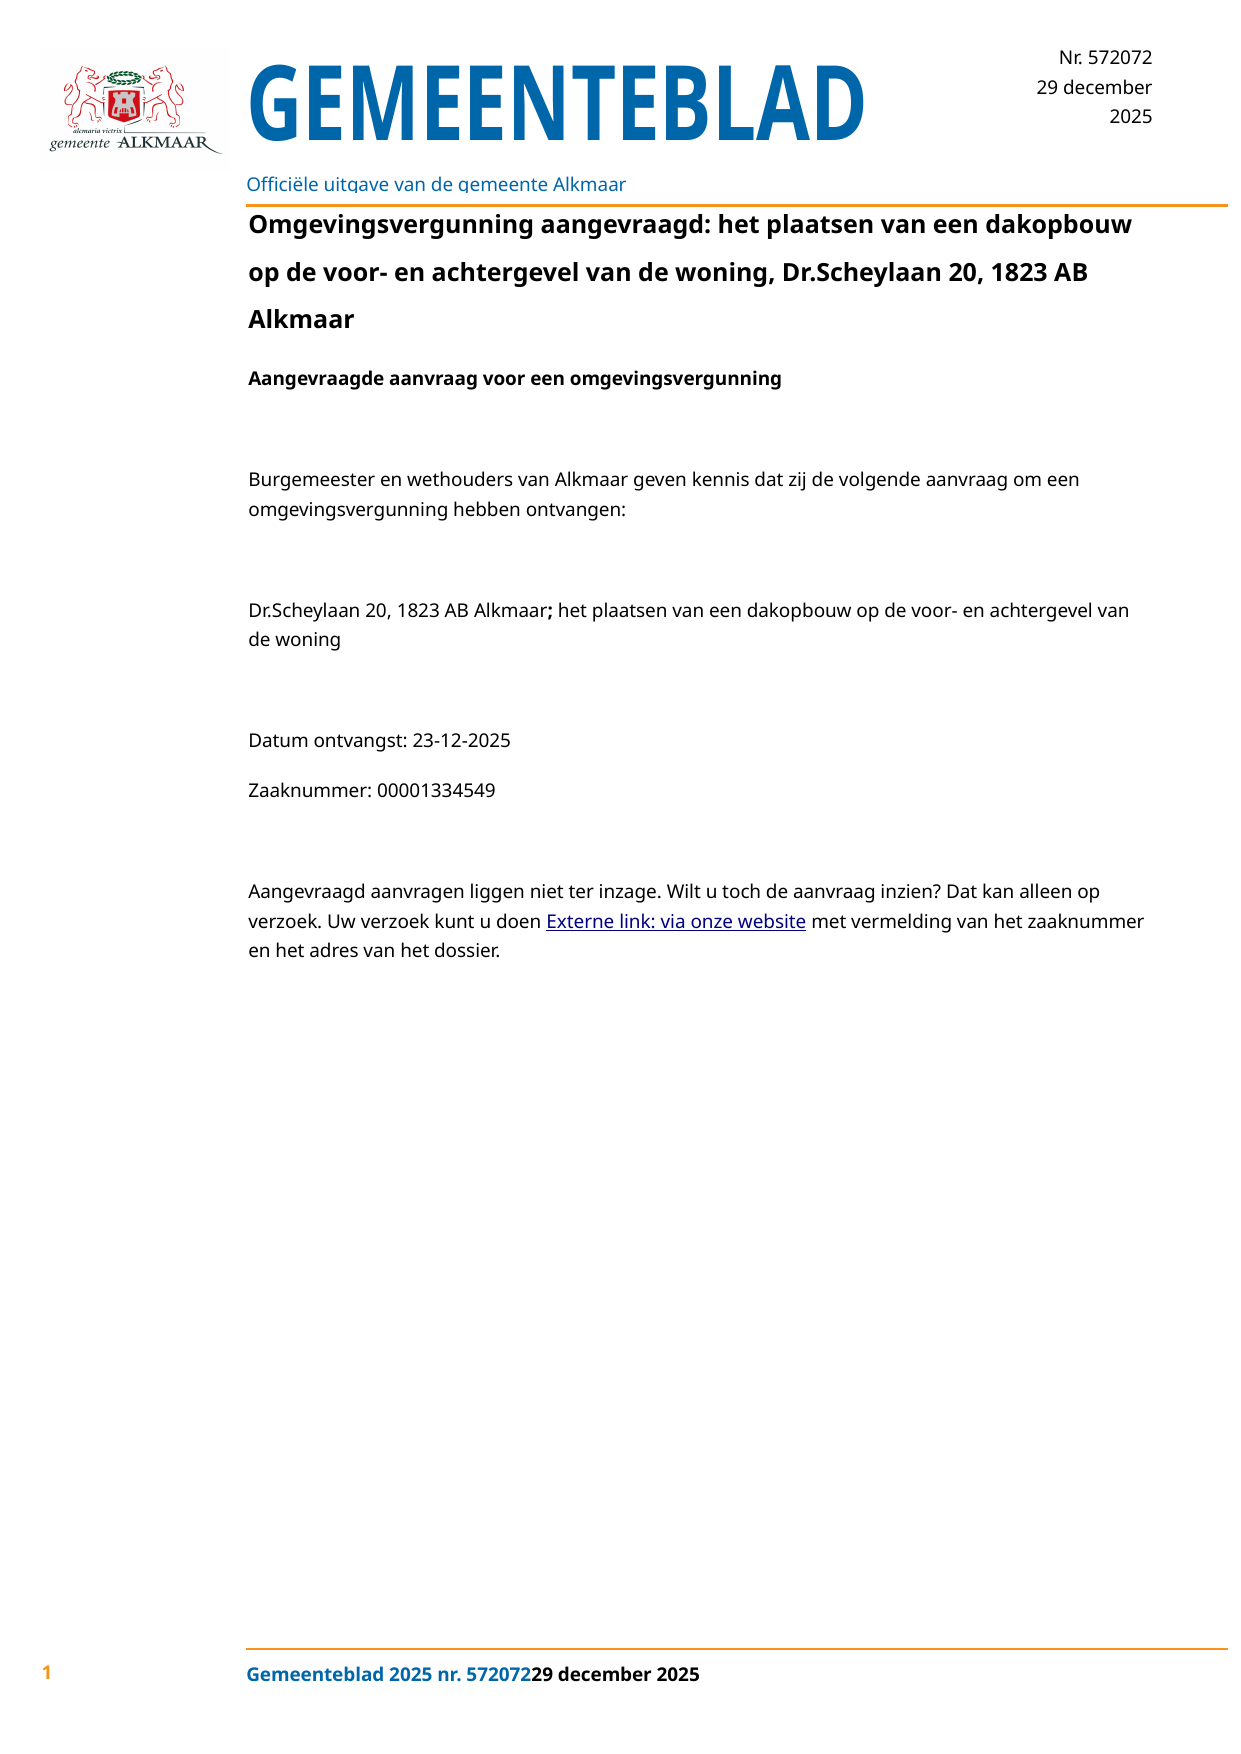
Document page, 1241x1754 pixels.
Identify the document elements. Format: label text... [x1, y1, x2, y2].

text Zaaknummer: 00001334549 [248, 778, 1152, 803]
text Dr.Scheylaan 20, 1823 AB Alkmaar; het plaatsen van een dakopbouw op de voor- en achtergevel van de woning [248, 597, 1152, 652]
text Aangevraagd aanvragen liggen niet ter inzage. Wilt u toch de aanvraag inzien? Dat kan alleen op verzoek. Uw verzoek kunt u doen Externe link: via onze website met vermelding van het zaaknummer en het adres van het dossier. [248, 878, 1152, 963]
text Omgevingsvergunning aangevraagd: het plaatsen van een dakopbouw op de voor- en achtergevel van de woning, Dr.Scheylaan 20, 1823 AB Alkmaar [248, 207, 1152, 336]
text Aangevraagde aanvraag voor een omgevingsvergunning [248, 366, 1152, 391]
text Datum ontvangst: 23-12-2025 [248, 727, 1152, 753]
picture [41, 47, 231, 172]
text Burgemeester en wethouders van Alkmaar geven kennis dat zij de volgende aanvraag om een omgevingsvergunning hebben ontvangen: [248, 466, 1152, 522]
